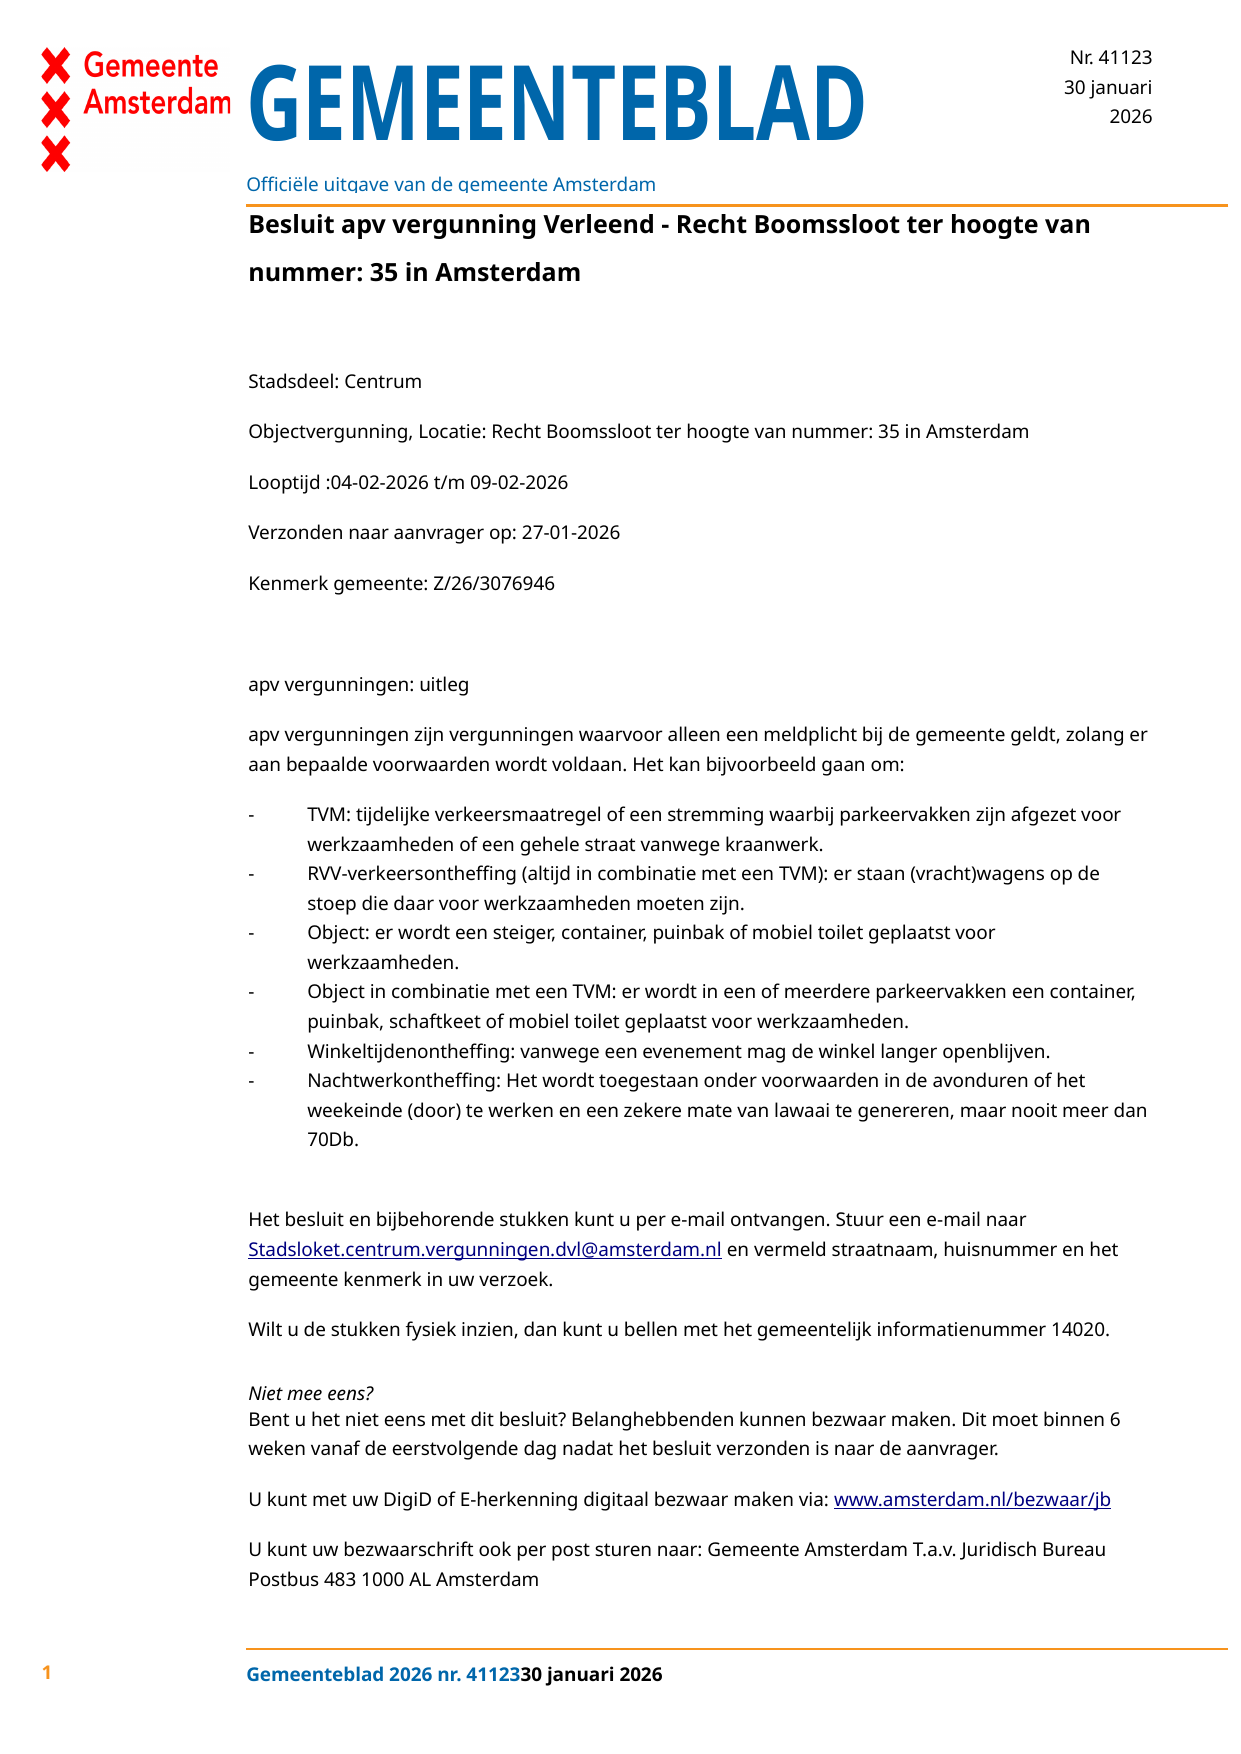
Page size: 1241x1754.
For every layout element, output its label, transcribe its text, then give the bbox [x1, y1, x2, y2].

text apv vergunningen zijn vergunningen waarvoor alleen een meldplicht bij de gemeente geldt, zolang er aan bepaalde voorwaarden wordt voldaan. Het kan bijvoorbeeld gaan om: [248, 721, 1152, 777]
text Stadsdeel: Centrum [248, 368, 1152, 394]
text Het besluit en bijbehorende stukken kunt u per e-mail ontvangen. Stuur een e-mail naar Stadsloket.centrum.vergunningen.dvl@amsterdam.nl en vermeld straatnaam, huisnummer en het gemeente kenmerk in uw verzoek. [248, 1207, 1152, 1292]
list TVM: tijdelijke verkeersmaatregel of een stremming waarbij parkeervakken zijn afgezet voor werkzaamheden of een gehele straat vanwege kraanwerk. [248, 801, 1152, 857]
list Nachtwerkontheffing: Het wordt toegestaan onder voorwaarden in de avonduren of het weekeinde (door) te werken en een zekere mate van lawaai te genereren, maar nooit meer dan 70Db. [248, 1067, 1152, 1152]
text Besluit apv vergunning Verleend - Recht Boomssloot ter hoogte van nummer: 35 in Amsterdam [248, 207, 1152, 288]
picture [41, 47, 231, 172]
list RVV-verkeersontheffing (altijd in combinatie met een TVM): er staan (vracht)wagens op de stoep die daar voor werkzaamheden moeten zijn. [248, 860, 1152, 916]
text Verzonden naar aanvrager op: 27-01-2026 [248, 519, 1152, 545]
text Bent u het niet eens met dit besluit? Belanghebbenden kunnen bezwaar maken. Dit moet binnen 6 weken vanaf de eerstvolgende dag nadat het besluit verzonden is naar de aanvrager. [248, 1406, 1152, 1461]
text Niet mee eens? [248, 1380, 1152, 1406]
list Object: er wordt een steiger, container, puinbak of mobiel toilet geplaatst voor werkzaamheden. [248, 919, 1152, 975]
text apv vergunningen: uitleg [248, 671, 1152, 697]
list Winkeltijdenontheffing: vanwege een evenement mag de winkel langer openblijven. [248, 1038, 1152, 1064]
text U kunt met uw DigiD of E-herkenning digitaal bezwaar maken via: www.amsterdam.nl/bezwaar/jb [248, 1486, 1152, 1512]
text U kunt uw bezwaarschrift ook per post sturen naar: Gemeente Amsterdam T.a.v. Juridisch Bureau Postbus 483 1000 AL Amsterdam [248, 1536, 1152, 1592]
text Wilt u de stukken fysiek inzien, dan kunt u bellen met het gemeentelijk informatienummer 14020. [248, 1316, 1152, 1342]
text Looptijd :04-02-2026 t/m 09-02-2026 [248, 469, 1152, 495]
text Objectvergunning, Locatie: Recht Boomssloot ter hoogte van nummer: 35 in Amsterdam [248, 419, 1152, 444]
text Kenmerk gemeente: Z/26/3076946 [248, 570, 1152, 596]
list Object in combinatie met een TVM: er wordt in een of meerdere parkeervakken een container, puinbak, schaftkeet of mobiel toilet geplaatst voor werkzaamheden. [248, 979, 1152, 1034]
